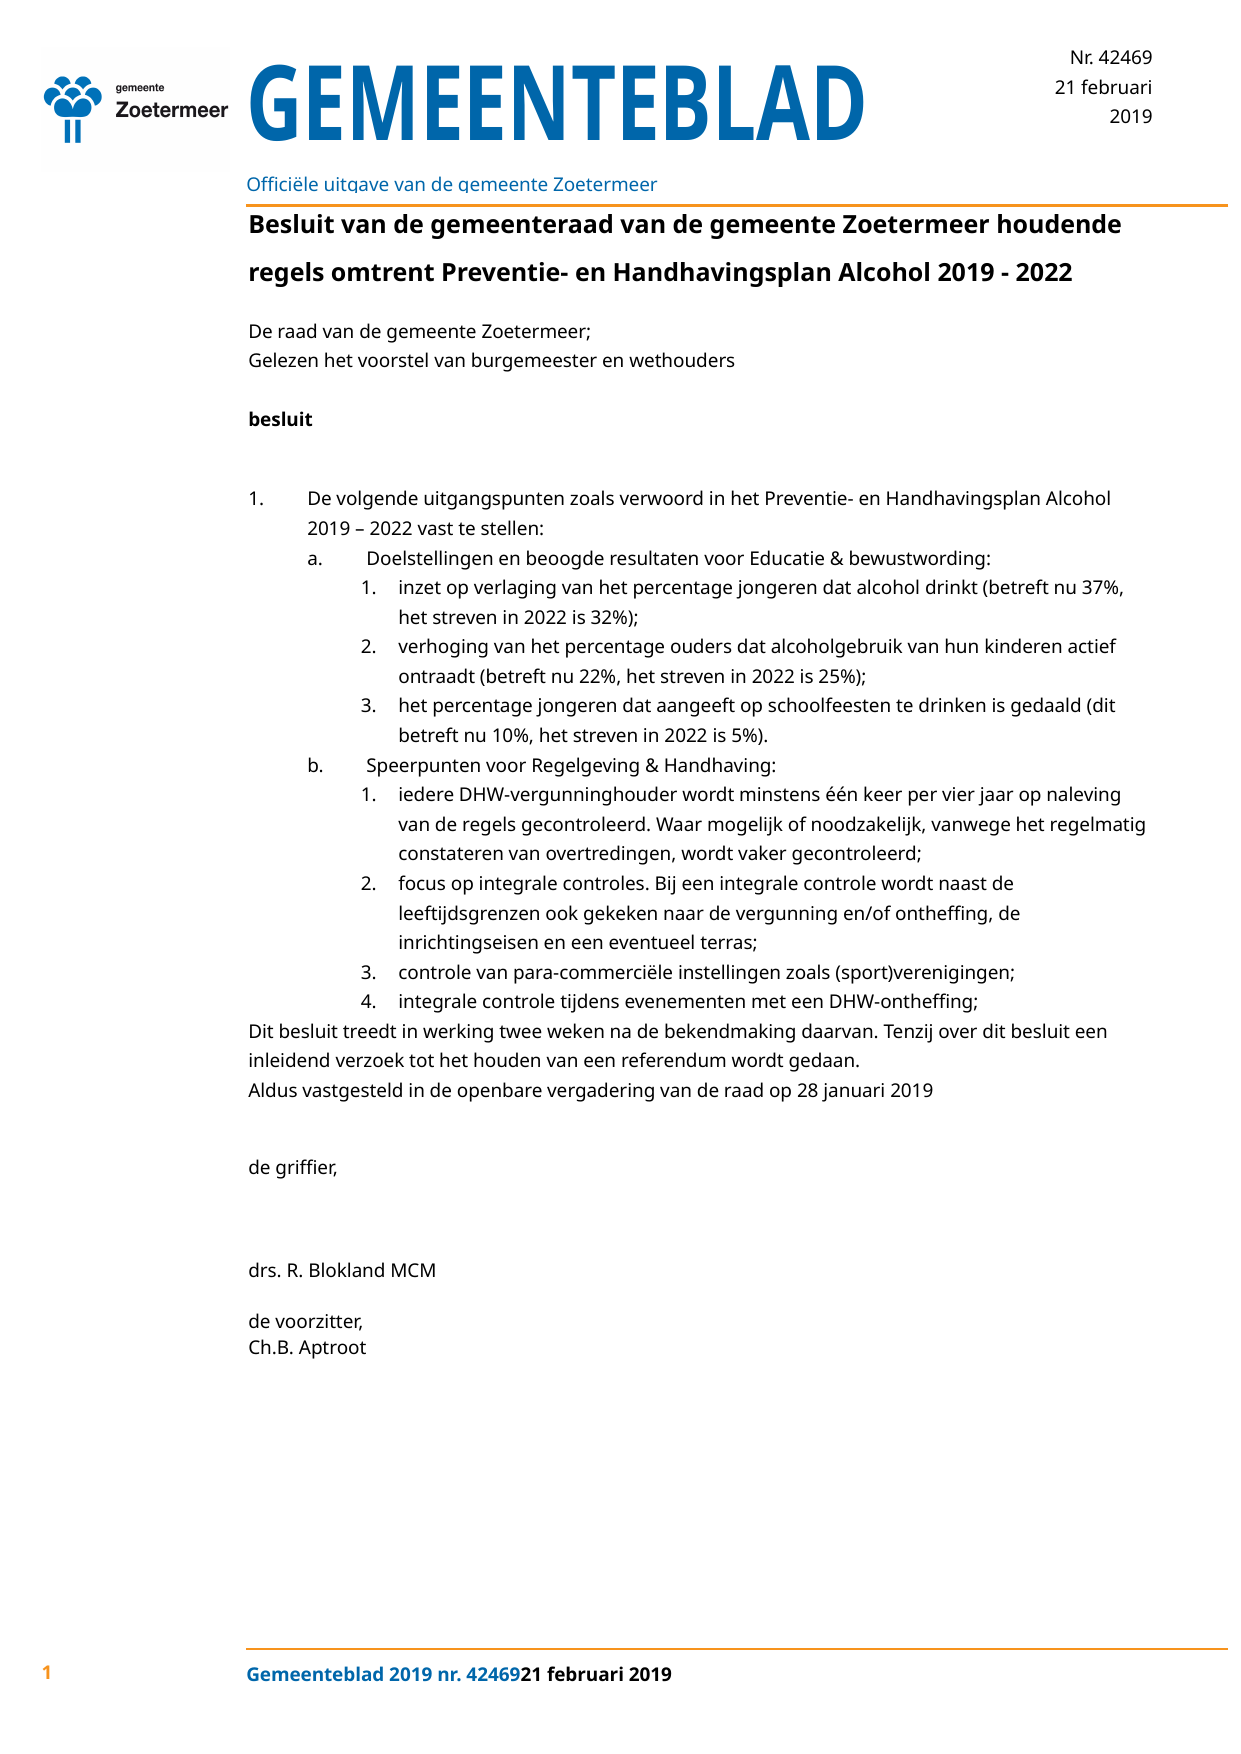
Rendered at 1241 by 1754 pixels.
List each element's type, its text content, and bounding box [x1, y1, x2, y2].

text Besluit van de gemeenteraad van de gemeente Zoetermeer houdende regels omtrent Preventie- en Handhavingsplan Alcohol 2019 - 2022 [248, 207, 1152, 288]
list De volgende uitgangspunten zoals verwoord in het Preventie- en Handhavingsplan Alcohol 2019 – 2022 vast te stellen: [248, 486, 1152, 541]
list focus op integrale controles. Bij een integrale controle wordt naast de leeftijdsgrenzen ook gekeken naar de vergunning en/of ontheffing, de inrichtingseisen en een eventueel terras; [361, 870, 1152, 955]
text Dit besluit treedt in werking twee weken na de bekendmaking daarvan. Tenzij over dit besluit een inleidend verzoek tot het houden van een referendum wordt gedaan. [248, 1018, 1152, 1073]
text Gelezen het voorstel van burgemeester en wethouders [248, 347, 1152, 373]
list iedere DHW-vergunninghouder wordt minstens één keer per vier jaar op naleving van de regels gecontroleerd. Waar mogelijk of noodzakelijk, vanwege het regelmatig constateren van overtredingen, wordt vaker gecontroleerd; [361, 781, 1152, 866]
text de voorzitter, [248, 1309, 1152, 1334]
text drs. R. Blokland MCM [248, 1257, 1152, 1283]
text de griffier, [248, 1154, 1152, 1180]
list Doelstellingen en beoogde resultaten voor Educatie & bewustwording: [307, 545, 1152, 570]
text Ch.B. Aptroot [248, 1334, 1152, 1360]
list integrale controle tijdens evenementen met een DHW-ontheffing; [361, 988, 1152, 1014]
list controle van para-commerciële instellingen zoals (sport)verenigingen; [361, 959, 1152, 984]
text Aldus vastgesteld in de openbare vergadering van de raad op 28 januari 2019 [248, 1077, 1152, 1103]
text De raad van de gemeente Zoetermeer; [248, 318, 1152, 344]
picture [41, 47, 231, 172]
list Speerpunten voor Regelgeving & Handhaving: [307, 752, 1152, 777]
list verhoging van het percentage ouders dat alcoholgebruik van hun kinderen actief ontraadt (betreft nu 22%, het streven in 2022 is 25%); [361, 633, 1152, 689]
text besluit [248, 407, 1152, 432]
list inzet op verlaging van het percentage jongeren dat alcohol drinkt (betreft nu 37%, het streven in 2022 is 32%); [361, 574, 1152, 629]
list het percentage jongeren dat aangeeft op schoolfeesten te drinken is gedaald (dit betreft nu 10%, het streven in 2022 is 5%). [361, 693, 1152, 748]
